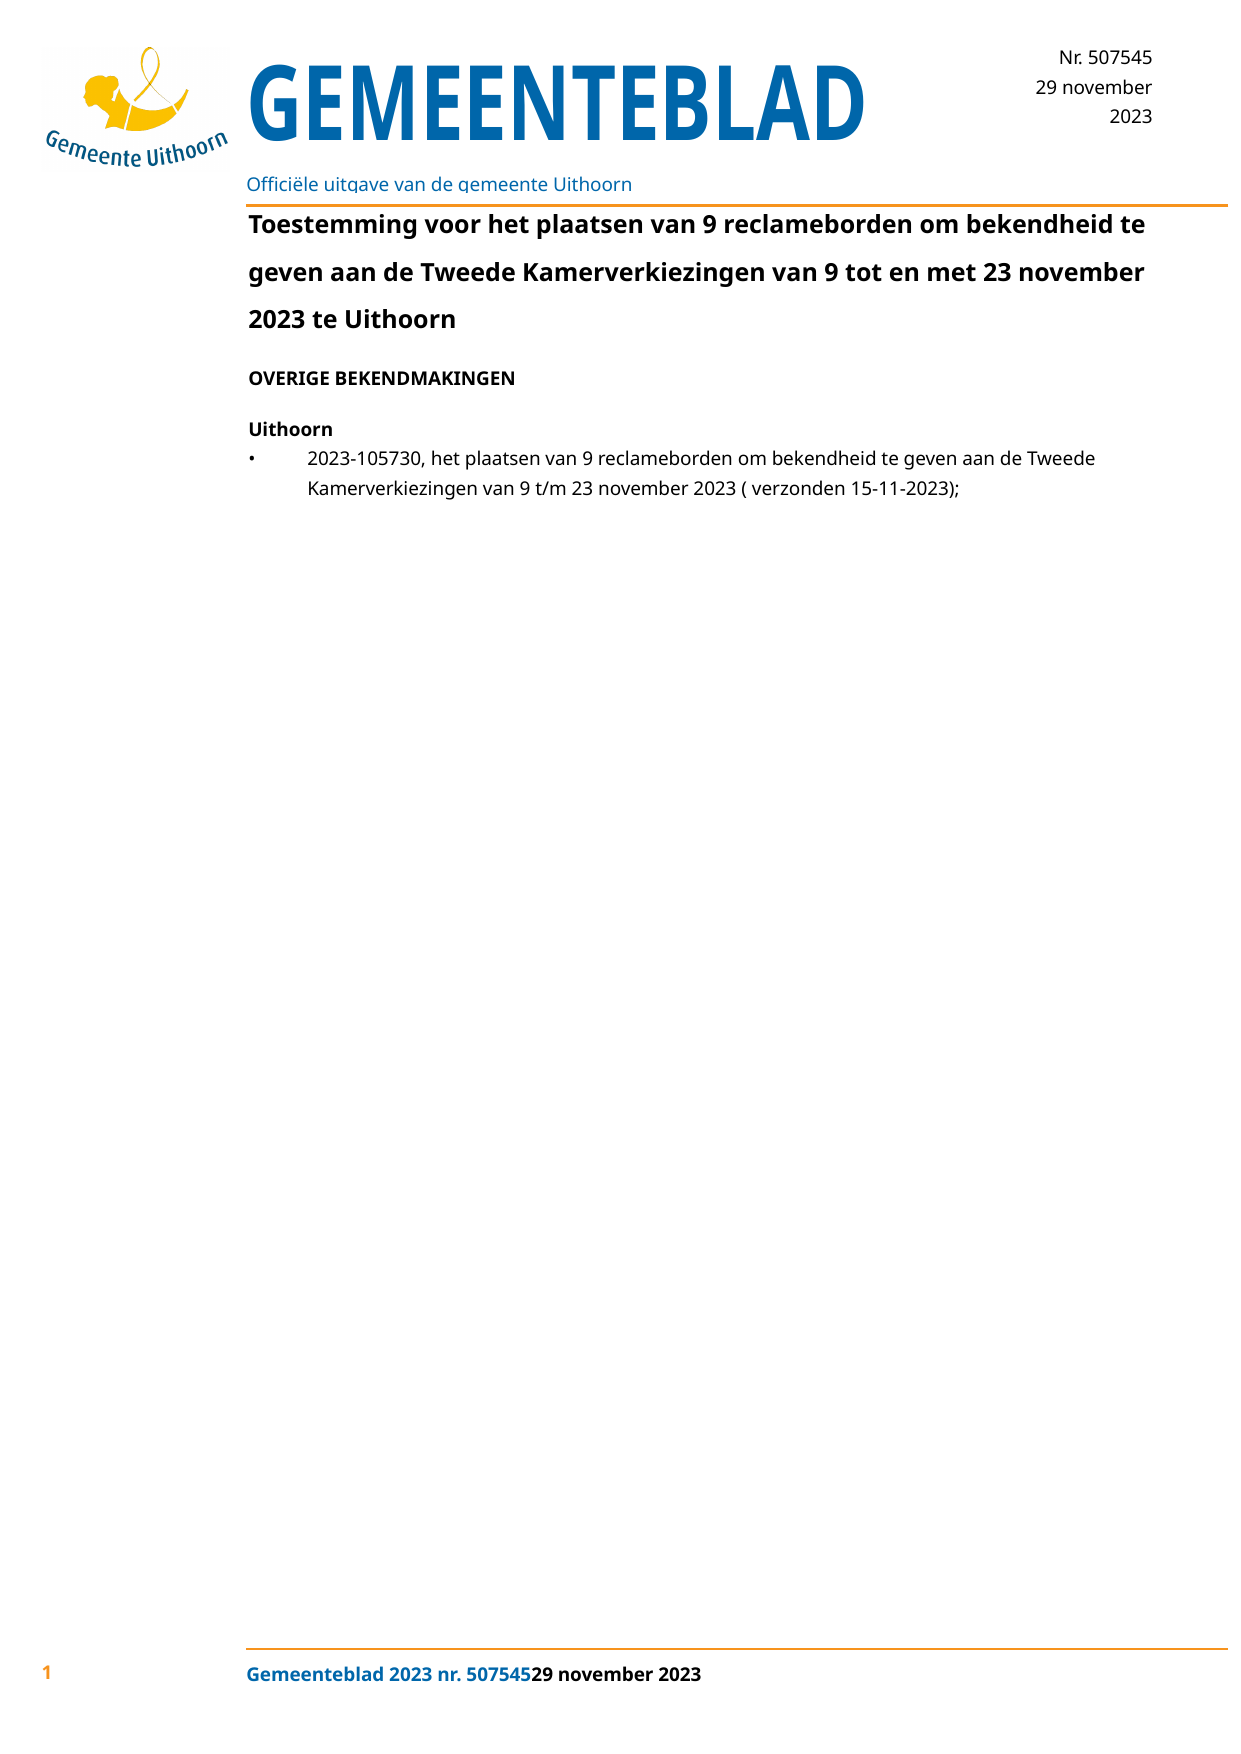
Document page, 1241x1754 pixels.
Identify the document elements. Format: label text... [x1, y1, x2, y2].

text Toestemming voor het plaatsen van 9 reclameborden om bekendheid te geven aan de Tweede Kamerverkiezingen van 9 tot en met 23 november 2023 te Uithoorn [248, 207, 1152, 336]
text OVERIGE BEKENDMAKINGEN [248, 366, 1152, 391]
picture [41, 47, 231, 172]
list 2023-105730, het plaatsen van 9 reclameborden om bekendheid te geven aan de Tweede Kamerverkiezingen van 9 t/m 23 november 2023 ( verzonden 15-11-2023); [248, 446, 1152, 501]
text Uithoorn [248, 416, 1152, 442]
